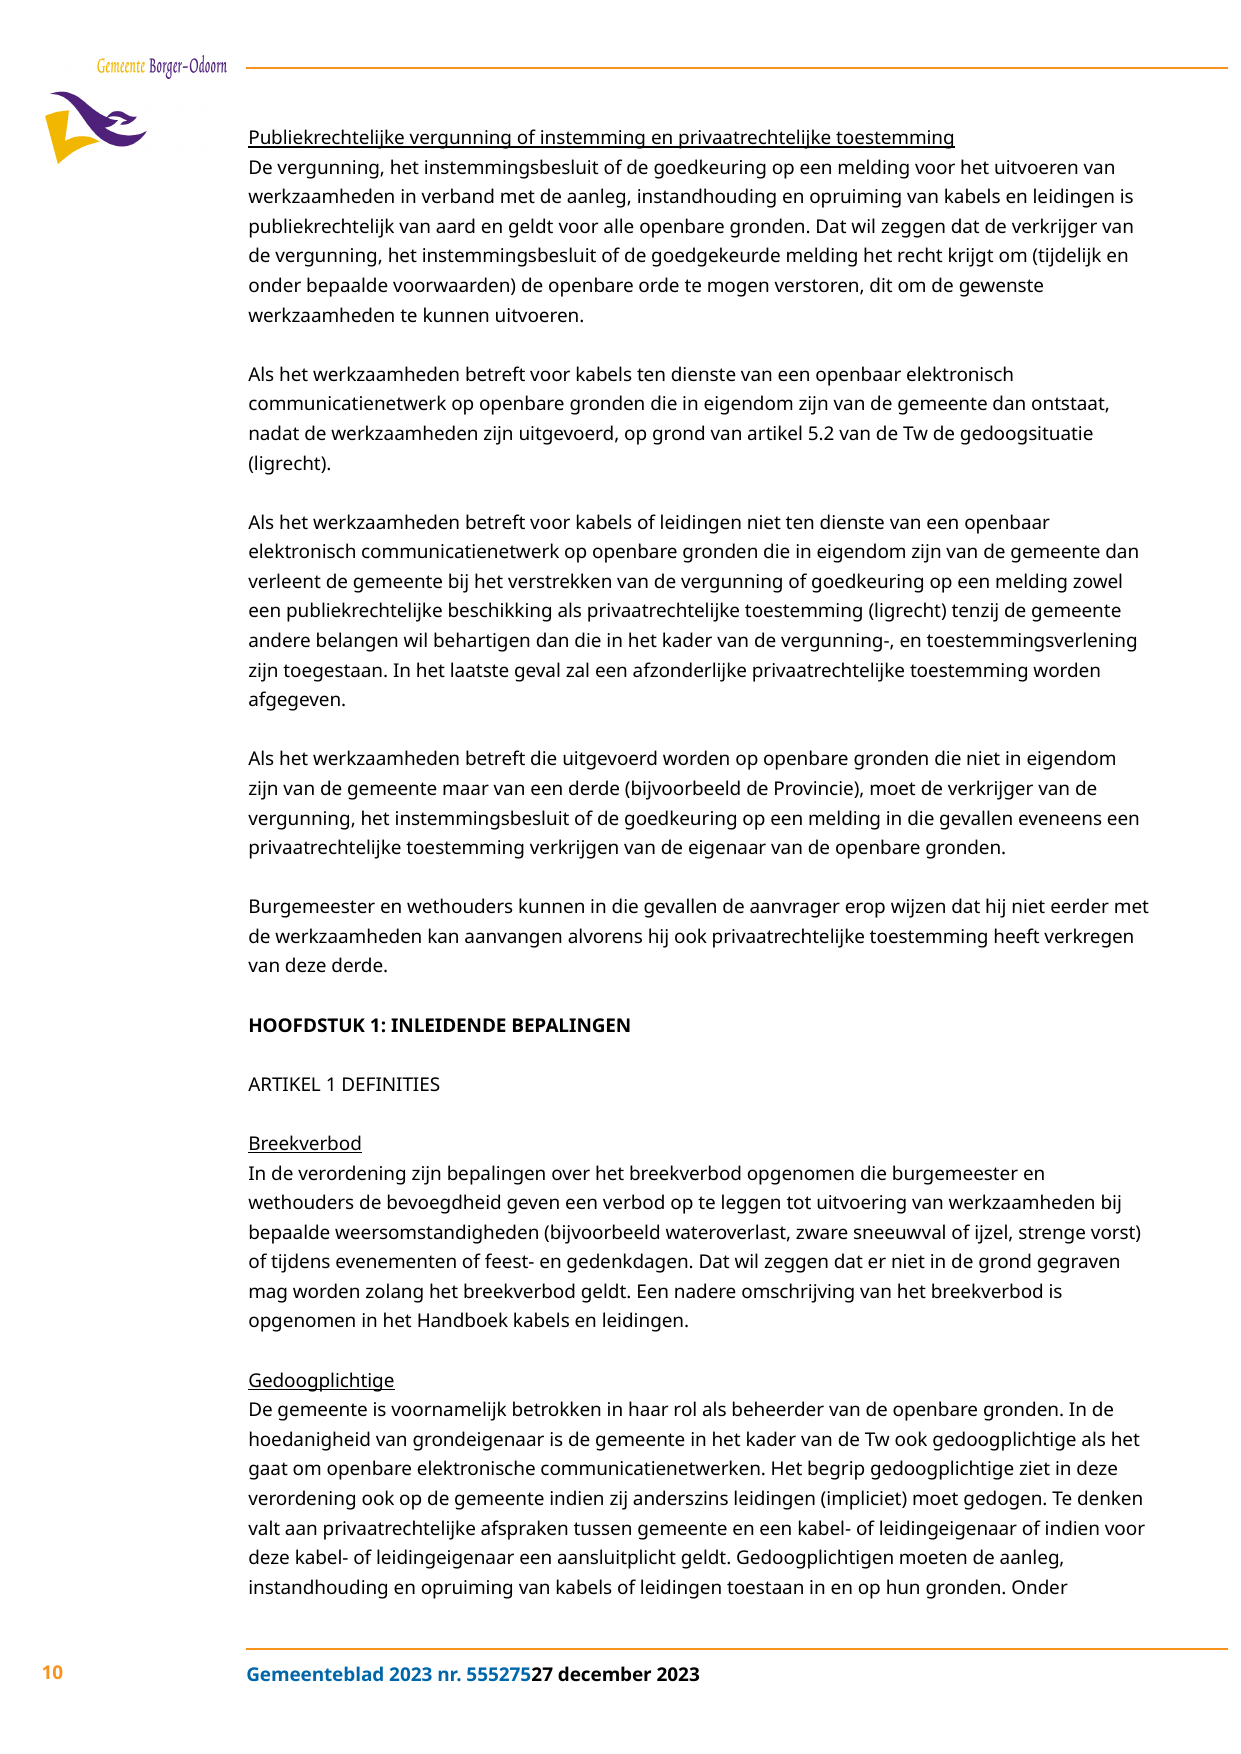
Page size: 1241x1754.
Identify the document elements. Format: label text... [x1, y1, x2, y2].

text Als het werkzaamheden betreft voor kabels ten dienste van een openbaar elektronisch communicatienetwerk op openbare gronden die in eigendom zijn van de gemeente dan ontstaat, nadat de werkzaamheden zijn uitgevoerd, op grond van artikel 5.2 van de Tw de gedoogsituatie (ligrecht). [248, 361, 1152, 476]
text Gedoogplichtige [248, 1367, 1152, 1393]
picture [41, 47, 231, 172]
text De gemeente is voornamelijk betrokken in haar rol als beheerder van de openbare gronden. In de hoedanigheid van grondeigenaar is de gemeente in het kader van de Tw ook gedoogplichtige als het gaat om openbare elektronische communicatienetwerken. Het begrip gedoogplichtige ziet in deze verordening ook op de gemeente indien zij anderszins leidingen (impliciet) moet gedogen. Te denken valt aan privaatrechtelijke afspraken tussen gemeente en een kabel- of leidingeigenaar of indien voor deze kabel- of leidingeigenaar een aansluitplicht geldt. Gedoogplichtigen moeten de aanleg, instandhouding en opruiming van kabels of leidingen toestaan in en op hun gronden. Onder [248, 1396, 1152, 1600]
text Publiekrechtelijke vergunning of instemming en privaatrechtelijke toestemming [248, 124, 1152, 150]
text Breekverbod [248, 1130, 1152, 1156]
text Als het werkzaamheden betreft die uitgevoerd worden op openbare gronden die niet in eigendom zijn van de gemeente maar van een derde (bijvoorbeeld de Provincie), moet de verkrijger van de vergunning, het instemmingsbesluit of de goedkeuring op een melding in die gevallen eveneens een privaatrechtelijke toestemming verkrijgen van de eigenaar van de openbare gronden. [248, 746, 1152, 860]
text De vergunning, het instemmingsbesluit of de goedkeuring op een melding voor het uitvoeren van werkzaamheden in verband met de aanleg, instandhouding en opruiming van kabels en leidingen is publiekrechtelijk van aard en geldt voor alle openbare gronden. Dat wil zeggen dat de verkrijger van de vergunning, het instemmingsbesluit of de goedgekeurde melding het recht krijgt om (tijdelijk en onder bepaalde voorwaarden) de openbare orde te mogen verstoren, dit om de gewenste werkzaamheden te kunnen uitvoeren. [248, 154, 1152, 328]
text Als het werkzaamheden betreft voor kabels of leidingen niet ten dienste van een openbaar elektronisch communicatienetwerk op openbare gronden die in eigendom zijn van de gemeente dan verleent de gemeente bij het verstrekken van de vergunning of goedkeuring op een melding zowel een publiekrechtelijke beschikking als privaatrechtelijke toestemming (ligrecht) tenzij de gemeente andere belangen wil behartigen dan die in het kader van de vergunning-, en toestemmingsverlening zijn toegestaan. In het laatste geval zal een afzonderlijke privaatrechtelijke toestemming worden afgegeven. [248, 509, 1152, 712]
text ARTIKEL 1 DEFINITIES [248, 1071, 1152, 1097]
text In de verordening zijn bepalingen over het breekverbod opgenomen die burgemeester en wethouders de bevoegdheid geven een verbod op te leggen tot uitvoering van werkzaamheden bij bepaalde weersomstandigheden (bijvoorbeeld wateroverlast, zware sneeuwval of ijzel, strenge vorst) of tijdens evenementen of feest- en gedenkdagen. Dat wil zeggen dat er niet in de grond gegraven mag worden zolang het breekverbod geldt. Een nadere omschrijving van het breekverbod is opgenomen in het Handboek kabels en leidingen. [248, 1160, 1152, 1333]
text Burgemeester en wethouders kunnen in die gevallen de aanvrager erop wijzen dat hij niet eerder met de werkzaamheden kan aanvangen alvorens hij ook privaatrechtelijke toestemming heeft verkregen van deze derde. [248, 893, 1152, 978]
text HOOFDSTUK 1: INLEIDENDE BEPALINGEN [248, 1012, 1152, 1038]
